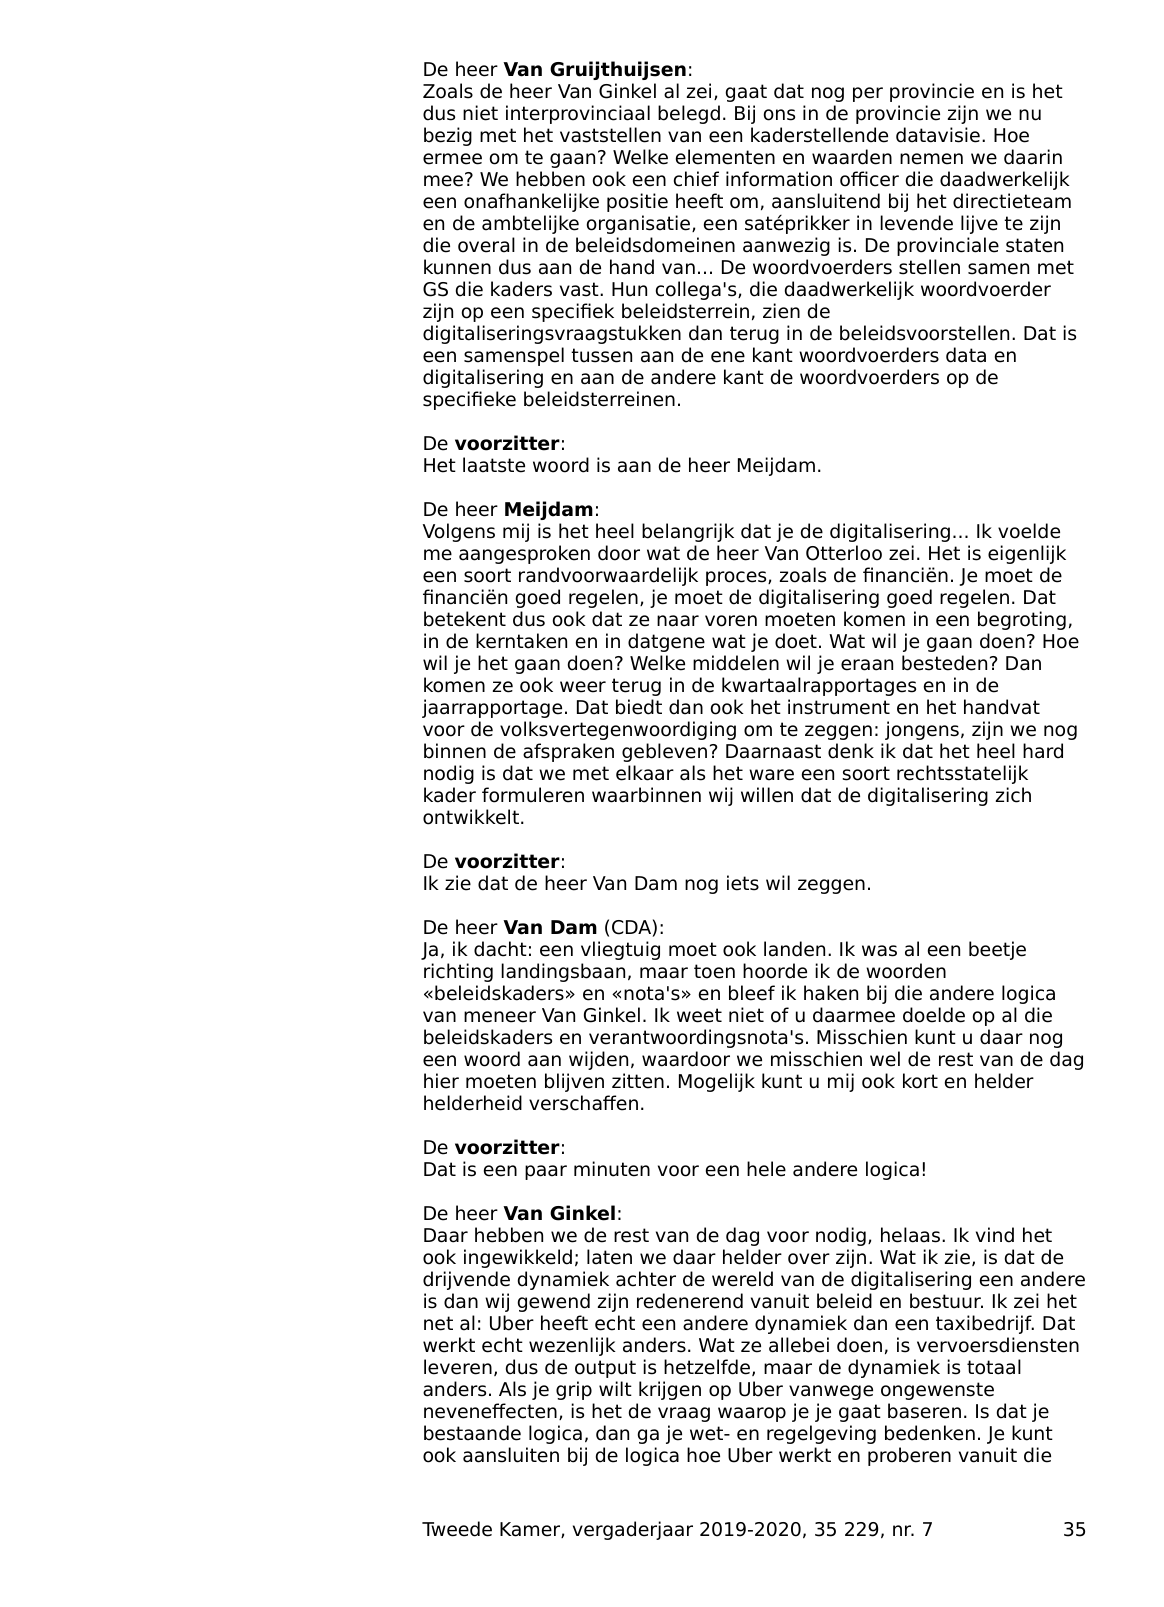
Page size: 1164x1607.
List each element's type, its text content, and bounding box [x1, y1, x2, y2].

text Het laatste woord is aan de heer Meijdam. [422, 455, 1087, 477]
text De voorzitter: [422, 851, 1087, 873]
text Zoals de heer Van Ginkel al zei, gaat dat nog per provincie en is het dus niet interprovinciaal belegd. Bij ons in de provincie zijn we nu bezig met het vaststellen van een kaderstellende datavisie. Hoe ermee om te gaan? Welke elementen en waarden nemen we daarin mee? We hebben ook een chief information officer die daadwerkelijk een onafhankelijke positie heeft om, aansluitend bij het directieteam en de ambtelijke organisatie, een satéprikker in levende lijve te zijn die overal in de beleidsdomeinen aanwezig is. De provinciale staten kunnen dus aan de hand van... De woordvoerders stellen samen met GS die kaders vast. Hun collega's, die daadwerkelijk woordvoerder zijn op een specifiek beleidsterrein, zien de digitaliseringsvraagstukken dan terug in de beleidsvoorstellen. Dat is een samenspel tussen aan de ene kant woordvoerders data en digitalisering en aan de andere kant de woordvoerders op de specifieke beleidsterreinen. [422, 81, 1087, 411]
text Ja, ik dacht: een vliegtuig moet ook landen. Ik was al een beetje richting landingsbaan, maar toen hoorde ik de woorden «beleidskaders» en «nota's» en bleef ik haken bij die andere logica van meneer Van Ginkel. Ik weet niet of u daarmee doelde op al die beleidskaders en verantwoordingsnota's. Misschien kunt u daar nog een woord aan wijden, waardoor we misschien wel de rest van de dag hier moeten blijven zitten. Mogelijk kunt u mij ook kort en helder helderheid verschaffen. [422, 939, 1087, 1115]
text Ik zie dat de heer Van Dam nog iets wil zeggen. [422, 873, 1087, 895]
text De heer Van Ginkel: [422, 1203, 1087, 1225]
text De heer Van Dam (CDA): [422, 917, 1087, 939]
text De voorzitter: [422, 433, 1087, 455]
text De heer Van Gruijthuijsen: [422, 59, 1087, 81]
text Dat is een paar minuten voor een hele andere logica! [422, 1159, 1087, 1181]
text De heer Meijdam: [422, 499, 1087, 521]
text De voorzitter: [422, 1137, 1087, 1159]
text Daar hebben we de rest van de dag voor nodig, helaas. Ik vind het ook ingewikkeld; laten we daar helder over zijn. Wat ik zie, is dat de drijvende dynamiek achter de wereld van de digitalisering een andere is dan wij gewend zijn redenerend vanuit beleid en bestuur. Ik zei het net al: Uber heeft echt een andere dynamiek dan een taxibedrijf. Dat werkt echt wezenlijk anders. Wat ze allebei doen, is vervoersdiensten leveren, dus de output is hetzelfde, maar de dynamiek is totaal anders. Als je grip wilt krijgen op Uber vanwege ongewenste neveneffecten, is het de vraag waarop je je gaat baseren. Is dat je bestaande logica, dan ga je wet- en regelgeving bedenken. Je kunt ook aansluiten bij de logica hoe Uber werkt en proberen vanuit die [422, 1225, 1087, 1467]
text Volgens mij is het heel belangrijk dat je de digitalisering... Ik voelde me aangesproken door wat de heer Van Otterloo zei. Het is eigenlijk een soort randvoorwaardelijk proces, zoals de financiën. Je moet de financiën goed regelen, je moet de digitalisering goed regelen. Dat betekent dus ook dat ze naar voren moeten komen in een begroting, in de kerntaken en in datgene wat je doet. Wat wil je gaan doen? Hoe wil je het gaan doen? Welke middelen wil je eraan besteden? Dan komen ze ook weer terug in de kwartaalrapportages en in de jaarrapportage. Dat biedt dan ook het instrument en het handvat voor de volksvertegenwoordiging om te zeggen: jongens, zijn we nog binnen de afspraken gebleven? Daarnaast denk ik dat het heel hard nodig is dat we met elkaar als het ware een soort rechtsstatelijk kader formuleren waarbinnen wij willen dat de digitalisering zich ontwikkelt. [422, 521, 1087, 829]
